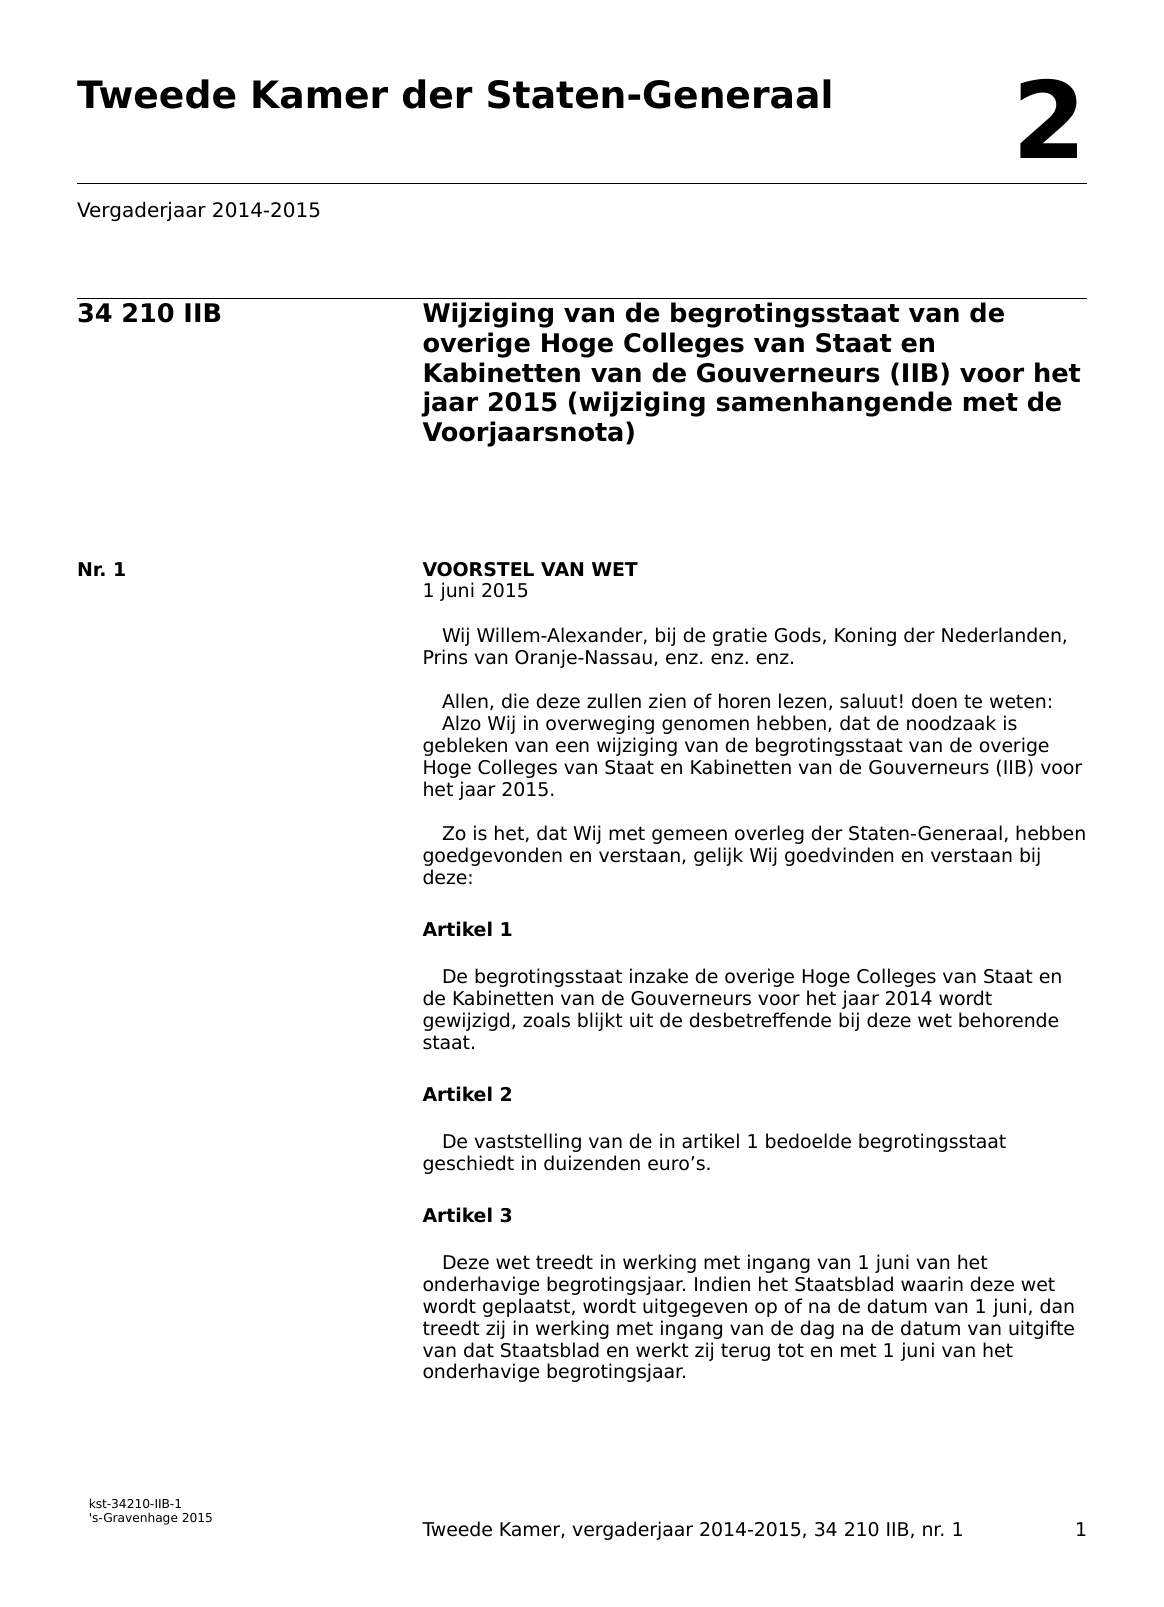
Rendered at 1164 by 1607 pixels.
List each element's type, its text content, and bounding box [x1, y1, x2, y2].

table_header 2 [886, 59, 1087, 183]
text kst-34210-IIB-1 [88, 1497, 323, 1511]
text Wij Willem-Alexander, bij de gratie Gods, Koning der Nederlanden, Prins van Oranje-Nassau, enz. enz. enz. [422, 624, 1087, 668]
text Deze wet treedt in werking met ingang van 1 juni van het onderhavige begrotingsjaar. Indien het Staatsblad waarin deze wet wordt geplaatst, wordt uitgegeven op of na de datum van 1 juni, dan treedt zij in werking met ingang van de dag na de datum van uitgifte van dat Staatsblad en werkt zij terug tot en met 1 juni van het onderhavige begrotingsjaar. [422, 1252, 1087, 1383]
text De begrotingsstaat inzake de overige Hoge Colleges van Staat en de Kabinetten van de Gouverneurs voor het jaar 2014 wordt gewijzigd, zoals blijkt uit de desbetreffende bij deze wet behorende staat. [422, 966, 1087, 1054]
subtitle Artikel 2 [422, 1084, 1087, 1106]
text Allen, die deze zullen zien of horen lezen, saluut! doen te weten: [422, 691, 1087, 713]
text Alzo Wij in overweging genomen hebben, dat de noodzaak is gebleken van een wijziging van de begrotingsstaat van de overige Hoge Colleges van Staat en Kabinetten van de Gouverneurs (IIB) voor het jaar 2015. [422, 713, 1087, 801]
subtitle Nr. 1 VOORSTEL VAN WET [77, 558, 1087, 580]
text 's-Gravenhage 2015 [88, 1511, 323, 1525]
table_header Tweede Kamer der Staten-Generaal [77, 59, 886, 183]
subtitle Artikel 3 [422, 1204, 1087, 1227]
text De vaststelling van de in artikel 1 bedoelde begrotingsstaat geschiedt in duizenden euro’s. [422, 1131, 1087, 1174]
text 1 juni 2015 [422, 580, 1087, 602]
table_cell Vergaderjaar 2014-2015 [77, 184, 1087, 298]
text Zo is het, dat Wij met gemeen overleg der Staten-Generaal, hebben goedgevonden en verstaan, gelijk Wij goedvinden en verstaan bij deze: [422, 823, 1087, 889]
subtitle Artikel 1 [422, 919, 1087, 941]
subtitle 34 210 IIB Wijziging van de begrotingsstaat van de overige Hoge Colleges van Staat en Kabinetten van de Gouverneurs (IIB) voor het jaar 2015 (wijziging samenhangende met de Voorjaarsnota) [77, 299, 1087, 447]
